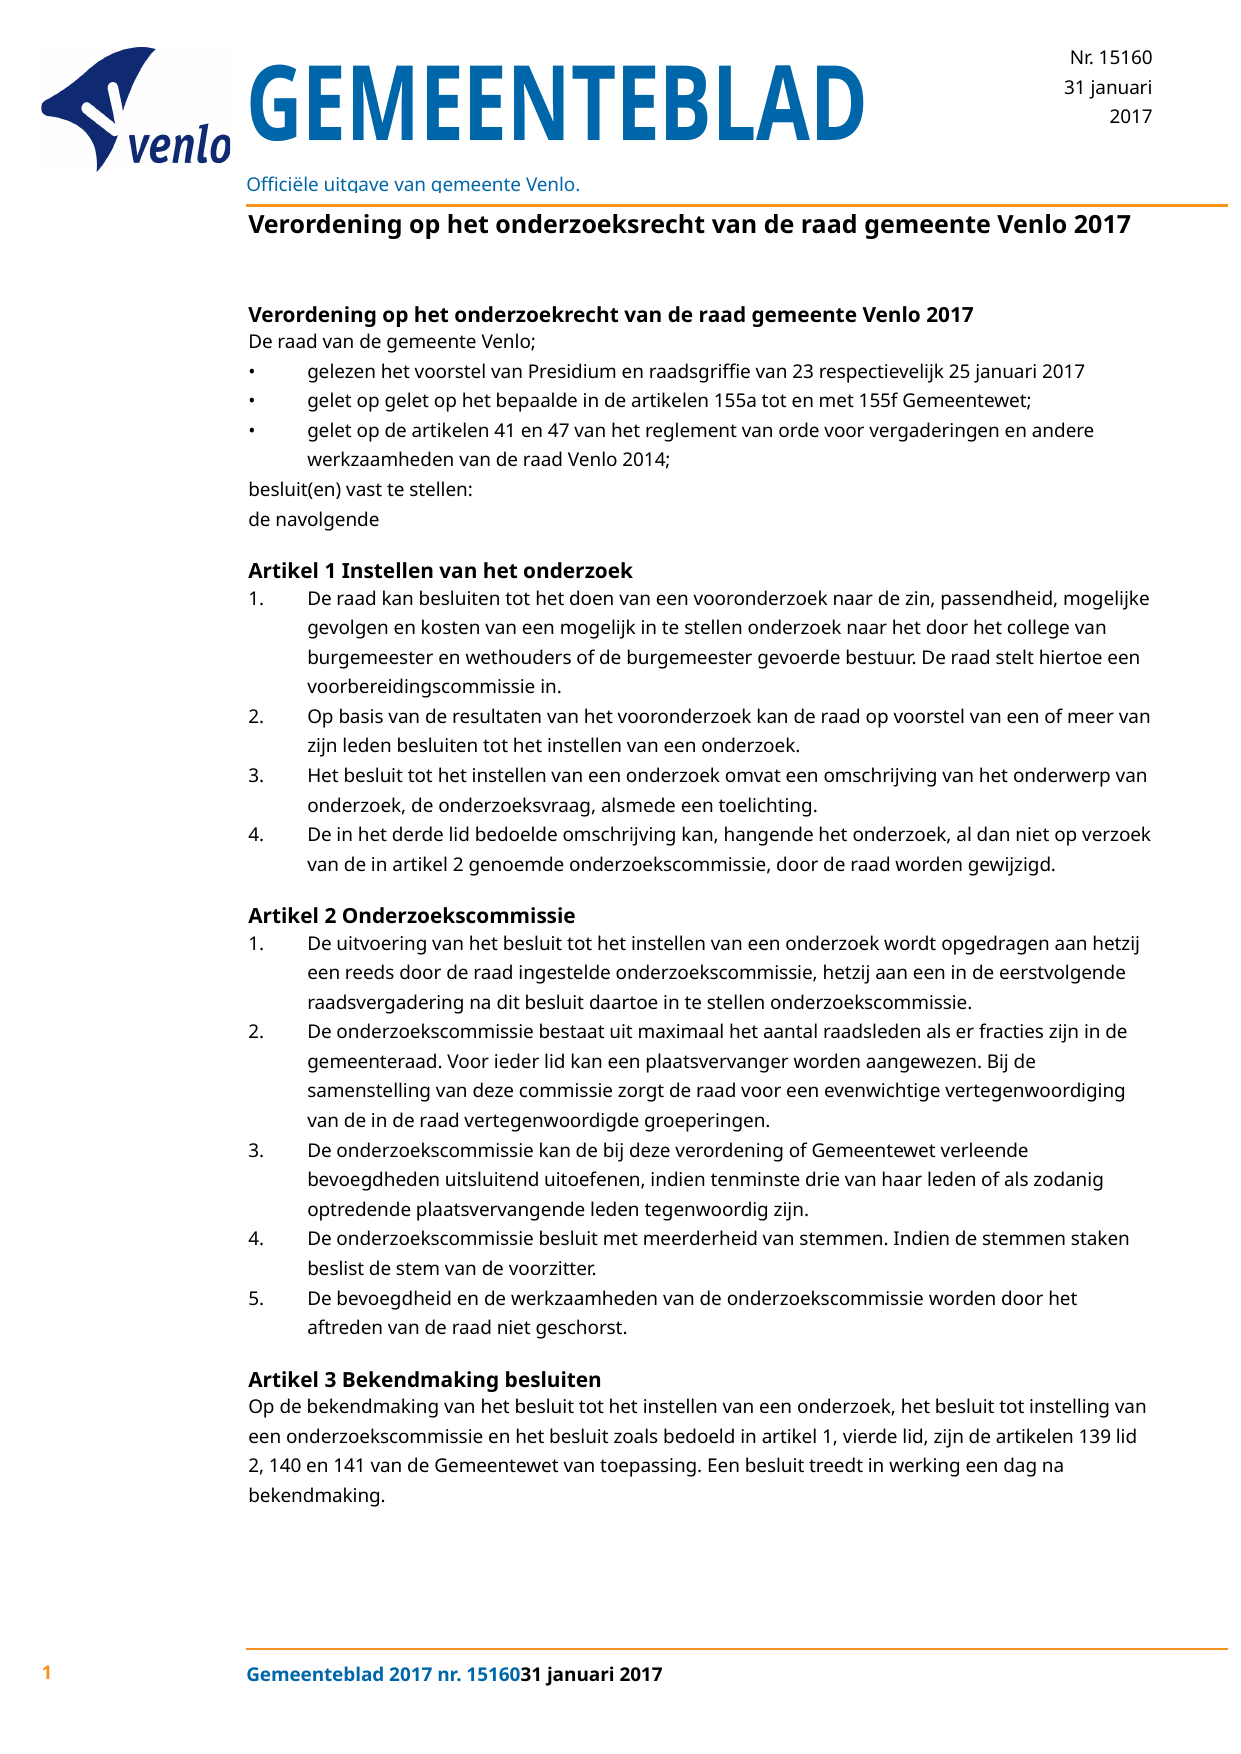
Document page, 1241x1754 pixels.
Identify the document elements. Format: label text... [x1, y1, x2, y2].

text besluit(en) vast te stellen: [248, 476, 1152, 502]
text Artikel 3 Bekendmaking besluiten [248, 1365, 1152, 1393]
list Op basis van de resultaten van het vooronderzoek kan de raad op voorstel van een of meer van zijn leden besluiten tot het instellen van een onderzoek. [248, 703, 1152, 758]
list gelet op de artikelen 41 en 47 van het reglement van orde voor vergaderingen en andere werkzaamheden van de raad Venlo 2014; [248, 417, 1152, 472]
list gelezen het voorstel van Presidium en raadsgriffie van 23 respectievelijk 25 januari 2017 [248, 358, 1152, 384]
list De uitvoering van het besluit tot het instellen van een onderzoek wordt opgedragen aan hetzij een reeds door de raad ingestelde onderzoekscommissie, hetzij aan een in de eerstvolgende raadsvergadering na dit besluit daartoe in te stellen onderzoekscommissie. [248, 930, 1152, 1015]
list De onderzoekscommissie bestaat uit maximaal het aantal raadsleden als er fracties zijn in de gemeenteraad. Voor ieder lid kan een plaatsvervanger worden aangewezen. Bij de samenstelling van deze commissie zorgt de raad voor een evenwichtige vertegenwoordiging van de in de raad vertegenwoordigde groeperingen. [248, 1018, 1152, 1133]
text Verordening op het onderzoekrecht van de raad gemeente Venlo 2017 [248, 300, 1152, 328]
text Artikel 1 Instellen van het onderzoek [248, 556, 1152, 585]
list De bevoegdheid en de werkzaamheden van de onderzoekscommissie worden door het aftreden van de raad niet geschorst. [248, 1285, 1152, 1340]
text Op de bekendmaking van het besluit tot het instellen van een onderzoek, het besluit tot instelling van een onderzoekscommissie en het besluit zoals bedoeld in artikel 1, vierde lid, zijn de artikelen 139 lid 2, 140 en 141 van de Gemeentewet van toepassing. Een besluit treedt in werking een dag na bekendmaking. [248, 1393, 1152, 1508]
text Verordening op het onderzoeksrecht van de raad gemeente Venlo 2017 [248, 207, 1152, 241]
picture [41, 47, 231, 172]
text Artikel 2 Onderzoekscommissie [248, 901, 1152, 930]
list Het besluit tot het instellen van een onderzoek omvat een omschrijving van het onderwerp van onderzoek, de onderzoeksvraag, alsmede een toelichting. [248, 762, 1152, 817]
list De onderzoekscommissie kan de bij deze verordening of Gemeentewet verleende bevoegdheden uitsluitend uitoefenen, indien tenminste drie van haar leden of als zodanig optredende plaatsvervangende leden tegenwoordig zijn. [248, 1137, 1152, 1222]
text de navolgende [248, 506, 1152, 532]
list gelet op gelet op het bepaalde in de artikelen 155a tot en met 155f Gemeentewet; [248, 387, 1152, 413]
list De onderzoekscommissie besluit met meerderheid van stemmen. Indien de stemmen staken beslist de stem van de voorzitter. [248, 1226, 1152, 1281]
text De raad van de gemeente Venlo; [248, 328, 1152, 354]
list De raad kan besluiten tot het doen van een vooronderzoek naar de zin, passendheid, mogelijke gevolgen en kosten van een mogelijk in te stellen onderzoek naar het door het college van burgemeester en wethouders of de burgemeester gevoerde bestuur. De raad stelt hiertoe een voorbereidingscommissie in. [248, 585, 1152, 699]
list De in het derde lid bedoelde omschrijving kan, hangende het onderzoek, al dan niet op verzoek van de in artikel 2 genoemde onderzoekscommissie, door de raad worden gewijzigd. [248, 821, 1152, 877]
